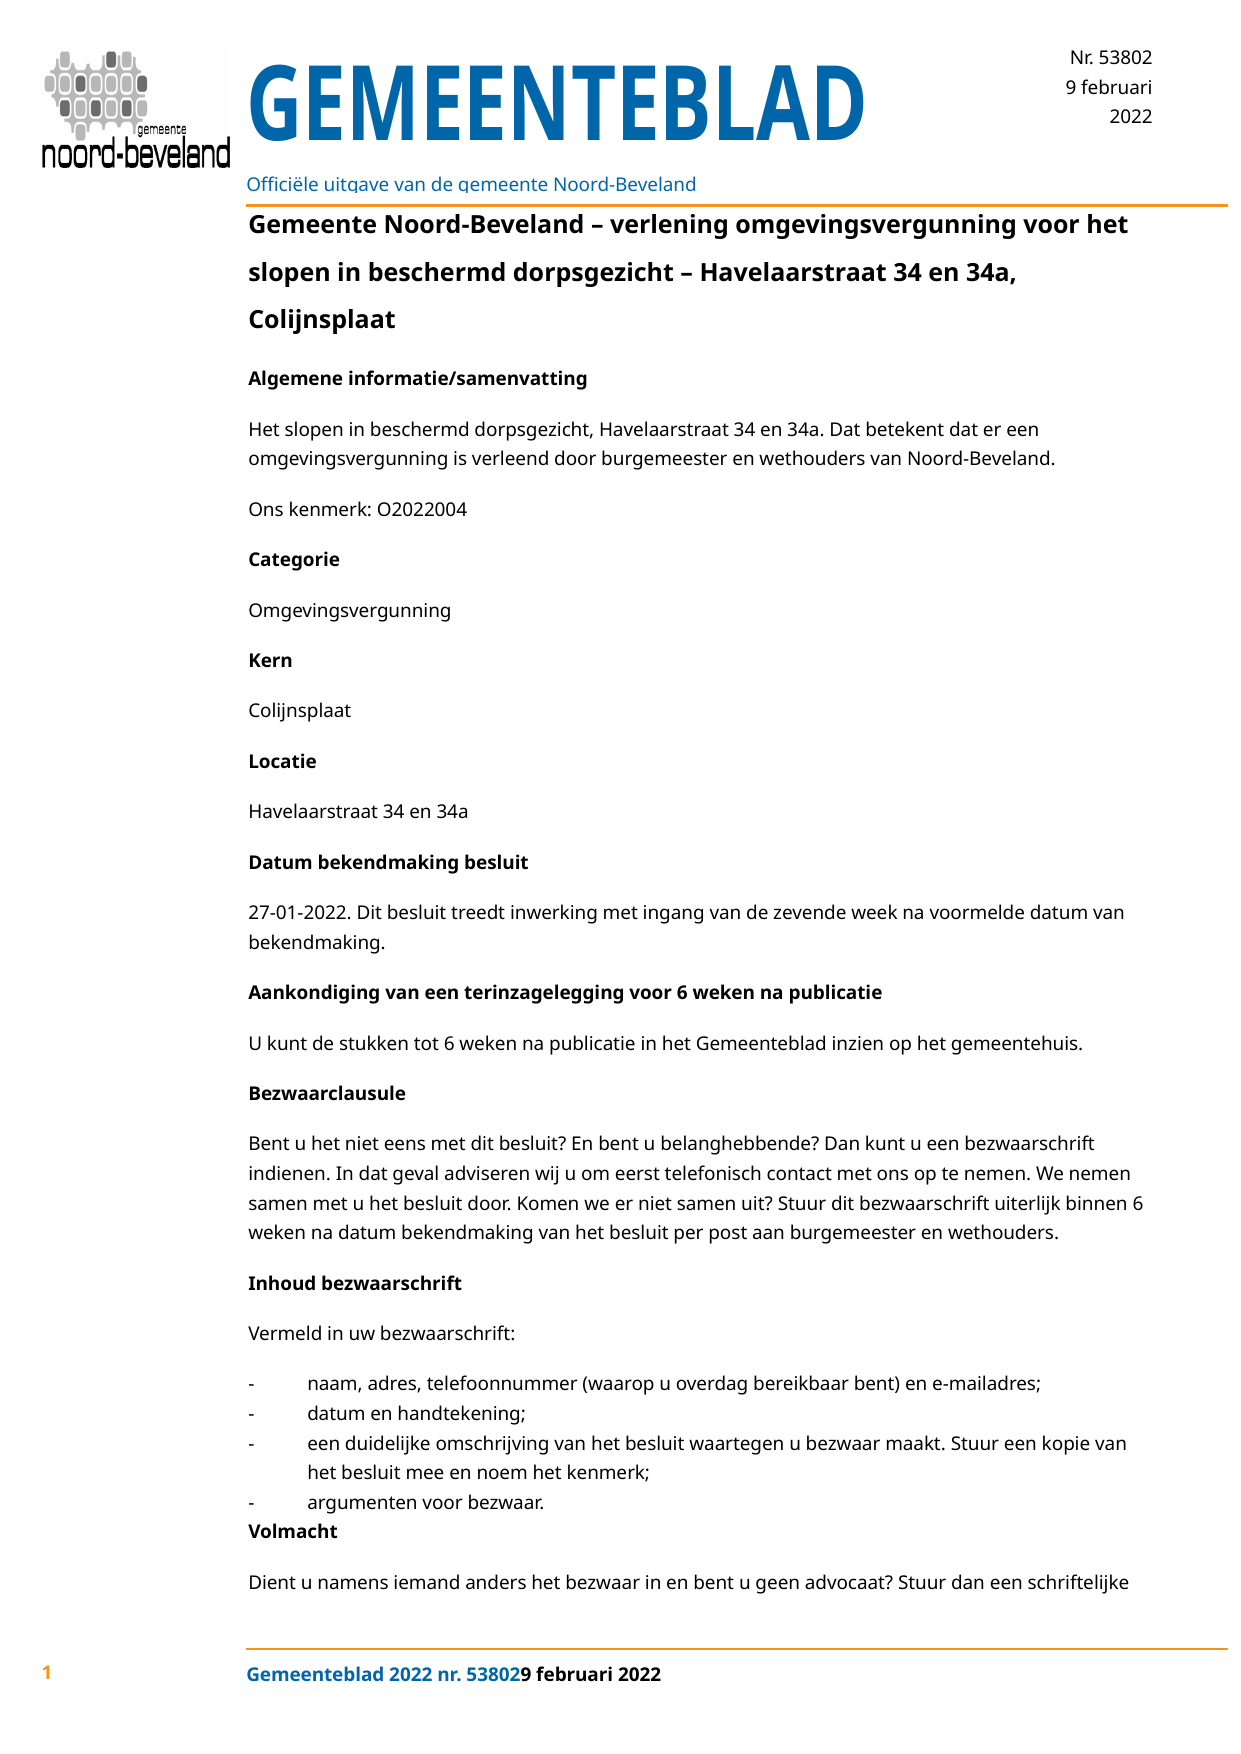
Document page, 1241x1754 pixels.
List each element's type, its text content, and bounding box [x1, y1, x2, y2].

text Omgevingsvergunning [248, 597, 1152, 622]
list datum en handtekening; [248, 1400, 1152, 1426]
text Bezwaarclausule [248, 1080, 1152, 1106]
text Categorie [248, 546, 1152, 572]
text Bent u het niet eens met dit besluit? En bent u belanghebbende? Dan kunt u een bezwaarschrift indienen. In dat geval adviseren wij u om eerst telefonisch contact met ons op te nemen. We nemen samen met u het besluit door. Komen we er niet samen uit? Stuur dit bezwaarschrift uiterlijk binnen 6 weken na datum bekendmaking van het besluit per post aan burgemeester en wethouders. [248, 1131, 1152, 1245]
text Dient u namens iemand anders het bezwaar in en bent u geen advocaat? Stuur dan een schriftelijke [248, 1569, 1152, 1594]
text Colijnsplaat [248, 698, 1152, 723]
text Inhoud bezwaarschrift [248, 1270, 1152, 1295]
text Kern [248, 647, 1152, 673]
text Vermeld in uw bezwaarschrift: [248, 1320, 1152, 1346]
text Gemeente Noord-Beveland – verlening omgevingsvergunning voor het slopen in beschermd dorpsgezicht – Havelaarstraat 34 en 34a, Colijnsplaat [248, 207, 1152, 336]
text Ons kenmerk: O2022004 [248, 496, 1152, 522]
picture [41, 47, 231, 172]
text Datum bekendmaking besluit [248, 849, 1152, 874]
text Havelaarstraat 34 en 34a [248, 798, 1152, 824]
text 27-01-2022. Dit besluit treedt inwerking met ingang van de zevende week na voormelde datum van bekendmaking. [248, 899, 1152, 954]
text Aankondiging van een terinzagelegging voor 6 weken na publicatie [248, 979, 1152, 1005]
list naam, adres, telefoonnummer (waarop u overdag bereikbaar bent) en e-mailadres; [248, 1371, 1152, 1396]
text Het slopen in beschermd dorpsgezicht, Havelaarstraat 34 en 34a. Dat betekent dat er een omgevingsvergunning is verleend door burgemeester en wethouders van Noord-Beveland. [248, 416, 1152, 471]
list een duidelijke omschrijving van het besluit waartegen u bezwaar maakt. Stuur een kopie van het besluit mee en noem het kenmerk; [248, 1430, 1152, 1485]
text Locatie [248, 748, 1152, 774]
text Algemene informatie/samenvatting [248, 366, 1152, 391]
text Volmacht [248, 1518, 1152, 1544]
list argumenten voor bezwaar. [248, 1489, 1152, 1514]
text U kunt de stukken tot 6 weken na publicatie in het Gemeenteblad inzien op het gemeentehuis. [248, 1030, 1152, 1055]
